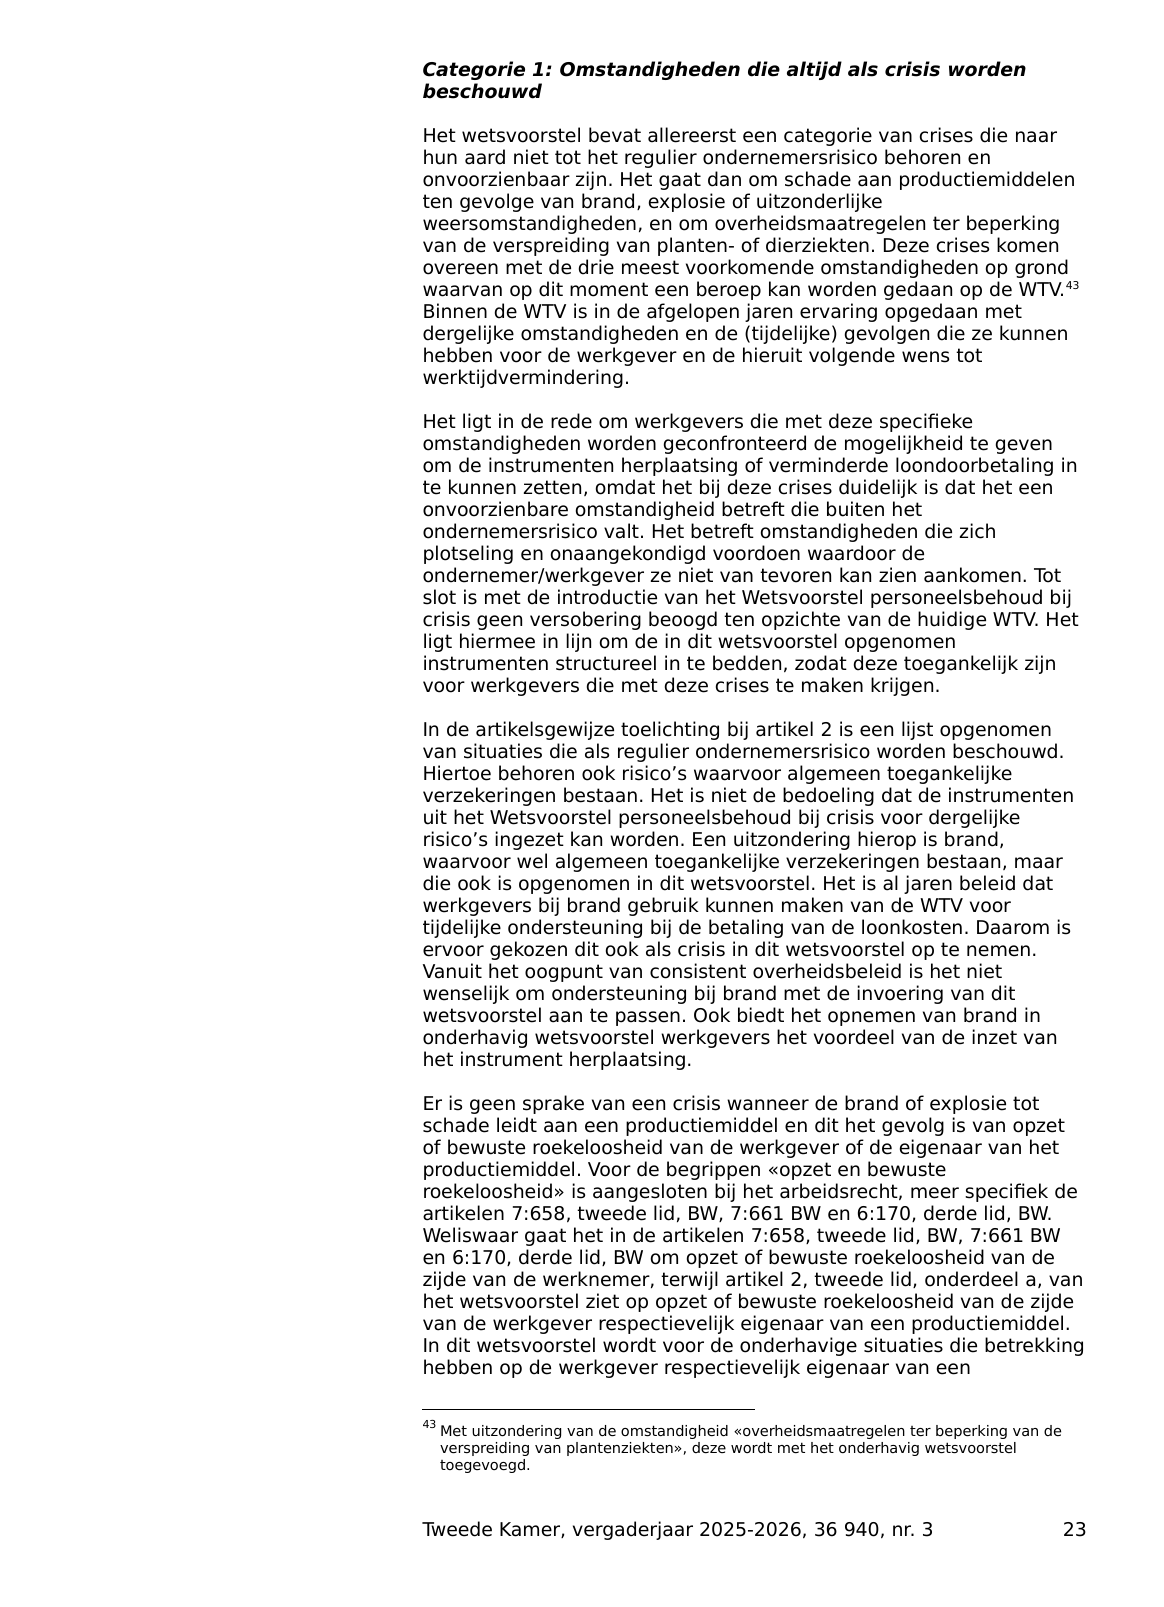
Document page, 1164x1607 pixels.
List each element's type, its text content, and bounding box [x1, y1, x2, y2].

text Het wetsvoorstel bevat allereerst een categorie van crises die naar hun aard niet tot het regulier ondernemersrisico behoren en onvoorzienbaar zijn. Het gaat dan om schade aan productiemiddelen ten gevolge van brand, explosie of uitzonderlijke weersomstandigheden, en om overheidsmaatregelen ter beperking van de verspreiding van planten- of dierziekten. Deze crises komen overeen met de drie meest voorkomende omstandigheden op grond waarvan op dit moment een beroep kan worden gedaan op de WTV. Binnen de WTV is in de afgelopen jaren ervaring opgedaan met dergelijke omstandigheden en de (tijdelijke) gevolgen die ze kunnen hebben voor de werkgever en de hieruit volgende wens tot werktijdvermindering. [422, 125, 1087, 389]
text Er is geen sprake van een crisis wanneer de brand of explosie tot schade leidt aan een productiemiddel en dit het gevolg is van opzet of bewuste roekeloosheid van de werkgever of de eigenaar van het productiemiddel. Voor de begrippen «opzet en bewuste roekeloosheid» is aangesloten bij het arbeidsrecht, meer specifiek de artikelen 7:658, tweede lid, BW, 7:661 BW en 6:170, derde lid, BW. Weliswaar gaat het in de artikelen 7:658, tweede lid, BW, 7:661 BW en 6:170, derde lid, BW om opzet of bewuste roekeloosheid van de zijde van de werknemer, terwijl artikel 2, tweede lid, onderdeel a, van het wetsvoorstel ziet op opzet of bewuste roekeloosheid van de zijde van de werkgever respectievelijk eigenaar van een productiemiddel. In dit wetsvoorstel wordt voor de onderhavige situaties die betrekking hebben op de werkgever respectievelijk eigenaar van een [422, 1093, 1087, 1379]
text Het ligt in de rede om werkgevers die met deze specifieke omstandigheden worden geconfronteerd de mogelijkheid te geven om de instrumenten herplaatsing of verminderde loondoorbetaling in te kunnen zetten, omdat het bij deze crises duidelijk is dat het een onvoorzienbare omstandigheid betreft die buiten het ondernemersrisico valt. Het betreft omstandigheden die zich plotseling en onaangekondigd voordoen waardoor de ondernemer/werkgever ze niet van tevoren kan zien aankomen. Tot slot is met de introductie van het Wetsvoorstel personeelsbehoud bij crisis geen versobering beoogd ten opzichte van de huidige WTV. Het ligt hiermee in lijn om de in dit wetsvoorstel opgenomen instrumenten structureel in te bedden, zodat deze toegankelijk zijn voor werkgevers die met deze crises te maken krijgen. [422, 411, 1087, 697]
text Met uitzondering van de omstandigheid «overheidsmaatregelen ter beperking van de verspreiding van plantenziekten», deze wordt met het onderhavig wetsvoorstel toegevoegd. [422, 1418, 1087, 1474]
subtitle Categorie 1: Omstandigheden die altijd als crisis worden beschouwd [422, 59, 1087, 103]
text In de artikelsgewijze toelichting bij artikel 2 is een lijst opgenomen van situaties die als regulier ondernemersrisico worden beschouwd. Hiertoe behoren ook risico’s waarvoor algemeen toegankelijke verzekeringen bestaan. Het is niet de bedoeling dat de instrumenten uit het Wetsvoorstel personeelsbehoud bij crisis voor dergelijke risico’s ingezet kan worden. Een uitzondering hierop is brand, waarvoor wel algemeen toegankelijke verzekeringen bestaan, maar die ook is opgenomen in dit wetsvoorstel. Het is al jaren beleid dat werkgevers bij brand gebruik kunnen maken van de WTV voor tijdelijke ondersteuning bij de betaling van de loonkosten. Daarom is ervoor gekozen dit ook als crisis in dit wetsvoorstel op te nemen. Vanuit het oogpunt van consistent overheidsbeleid is het niet wenselijk om ondersteuning bij brand met de invoering van dit wetsvoorstel aan te passen. Ook biedt het opnemen van brand in onderhavig wetsvoorstel werkgevers het voordeel van de inzet van het instrument herplaatsing. [422, 719, 1087, 1071]
